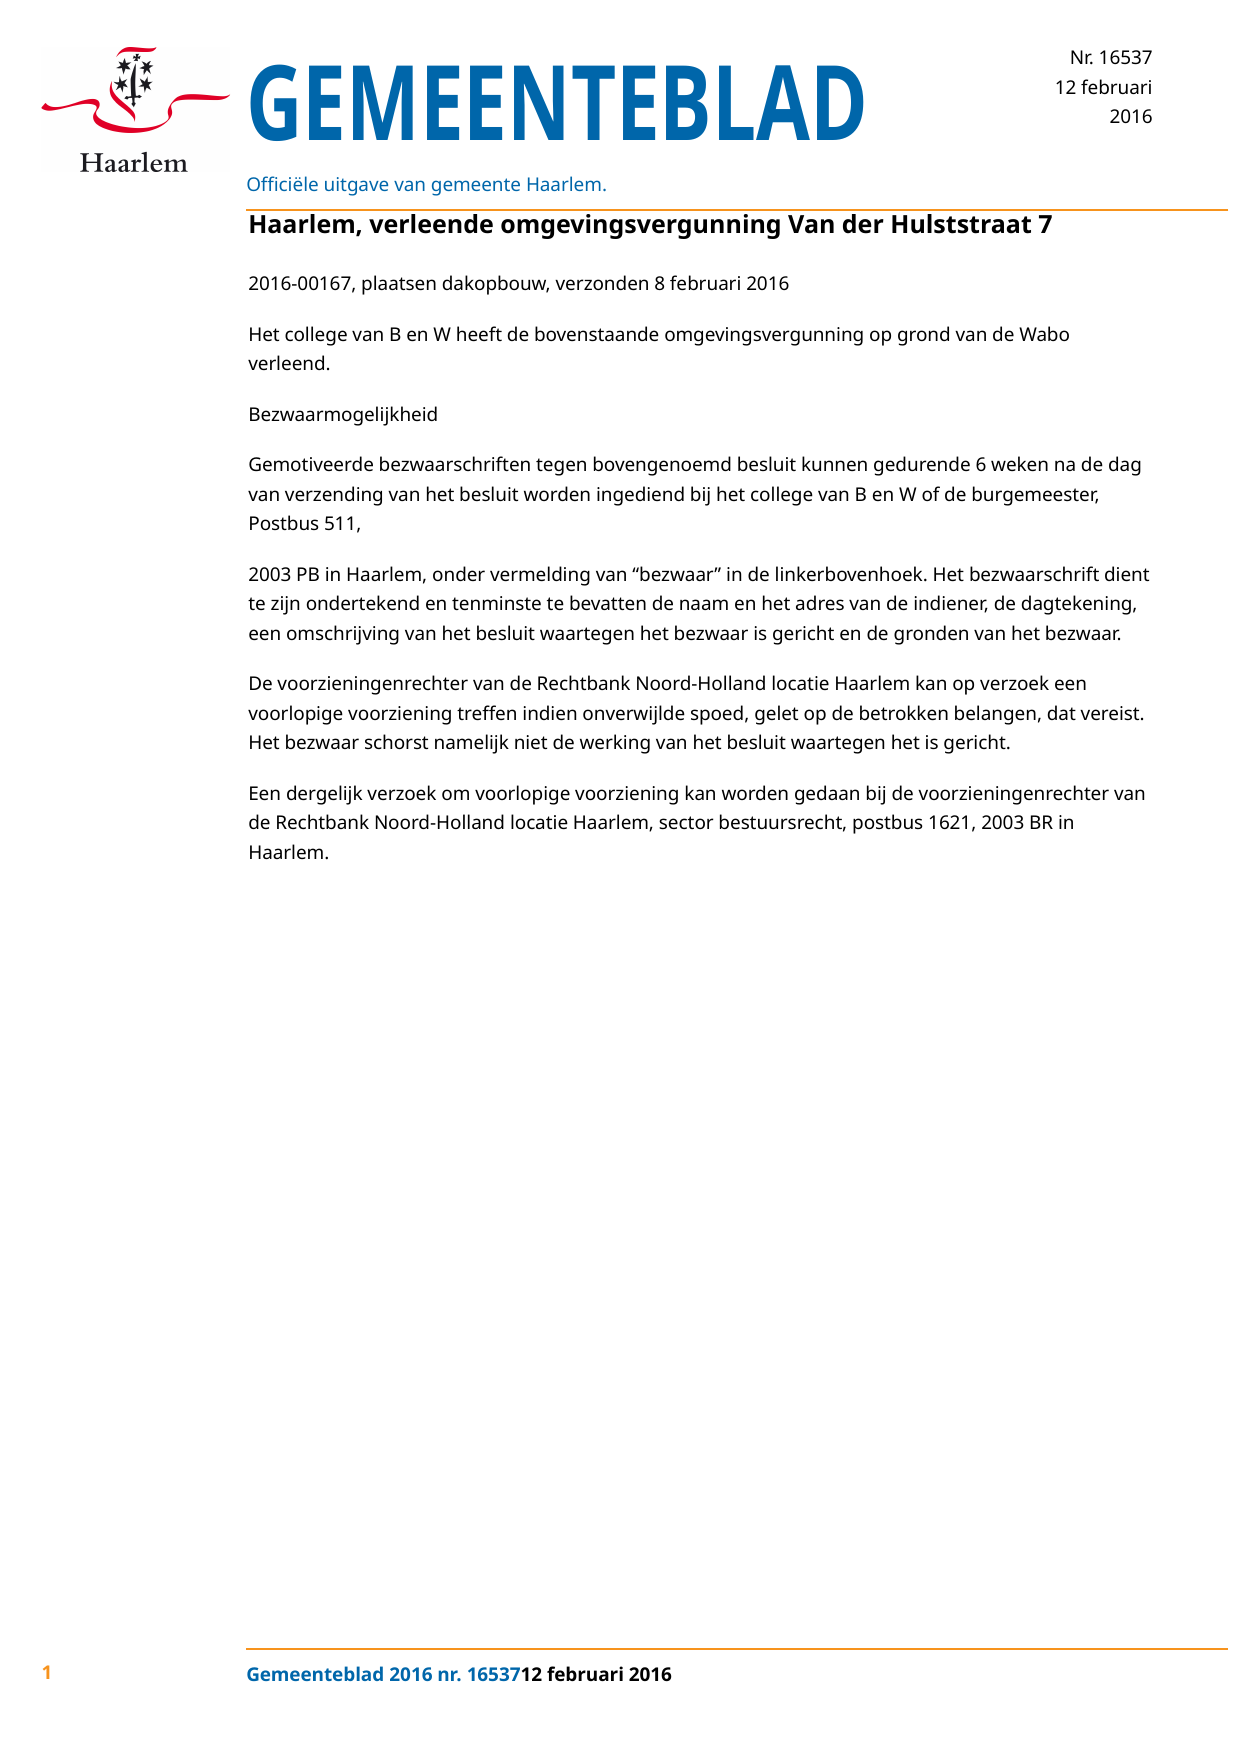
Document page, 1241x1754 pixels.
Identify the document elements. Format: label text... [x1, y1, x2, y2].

text 2016-00167, plaatsen dakopbouw, verzonden 8 februari 2016 [248, 270, 1152, 296]
text Bezwaarmogelijkheid [248, 401, 1152, 426]
text Haarlem, verleende omgevingsvergunning Van der Hulststraat 7 [248, 211, 1152, 241]
text Gemotiveerde bezwaarschriften tegen bovengenoemd besluit kunnen gedurende 6 weken na de dag van verzending van het besluit worden ingediend bij het college van B en W of de burgemeester, Postbus 511, [248, 451, 1152, 536]
text Het college van B en W heeft de bovenstaande omgevingsvergunning op grond van de Wabo verleend. [248, 321, 1152, 376]
text De voorzieningenrechter van de Rechtbank Noord-Holland locatie Haarlem kan op verzoek een voorlopige voorziening treffen indien onverwijlde spoed, gelet op de betrokken belangen, dat vereist. Het bezwaar schorst namelijk niet de werking van het besluit waartegen het is gericht. [248, 670, 1152, 755]
text 2003 PB in Haarlem, onder vermelding van “bezwaar” in de linkerbovenhoek. Het bezwaarschrift dient te zijn ondertekend en tenminste te bevatten de naam en het adres van de indiener, de dagtekening, een omschrijving van het besluit waartegen het bezwaar is gericht en de gronden van het bezwaar. [248, 561, 1152, 646]
text Een dergelijk verzoek om voorlopige voorziening kan worden gedaan bij de voorzieningenrechter van de Rechtbank Noord-Holland locatie Haarlem, sector bestuursrecht, postbus 1621, 2003 BR in Haarlem. [248, 780, 1152, 865]
picture [41, 47, 231, 172]
